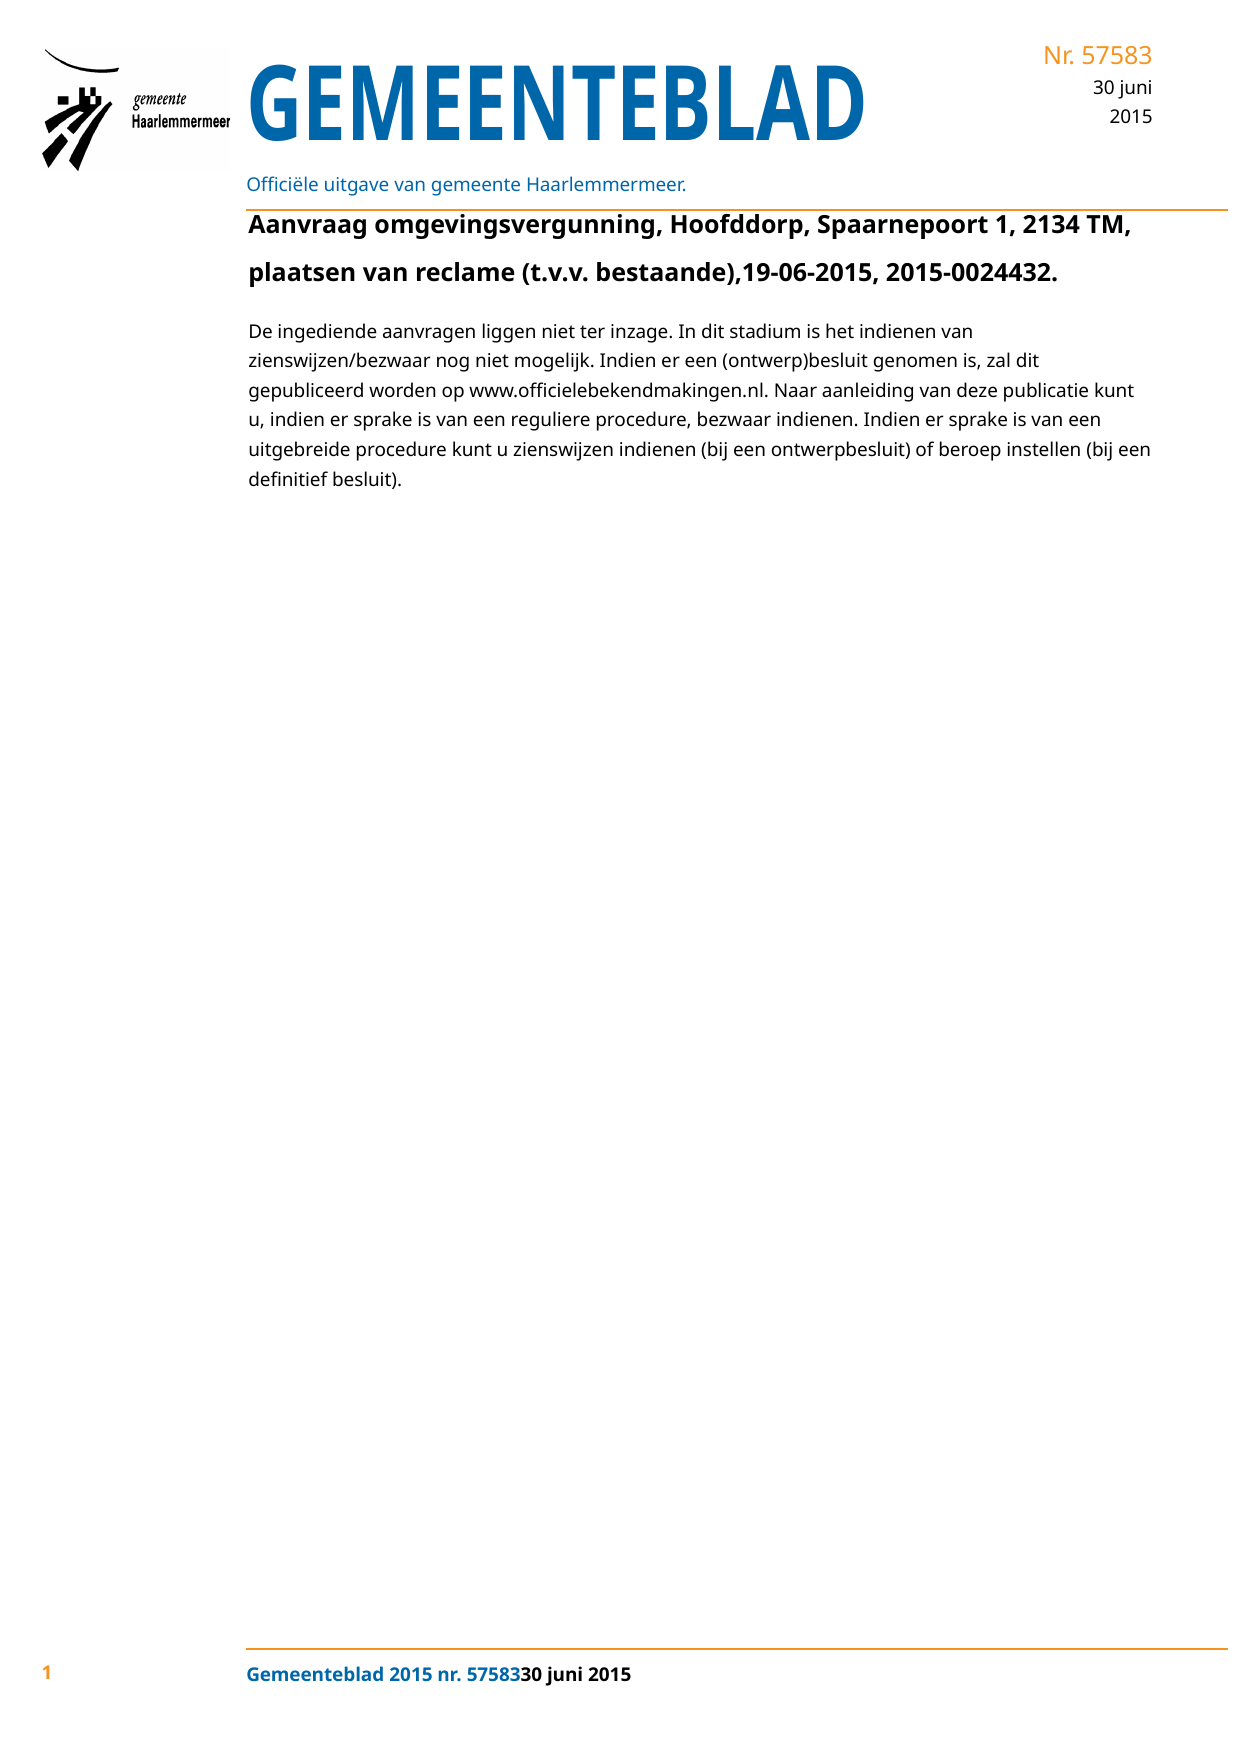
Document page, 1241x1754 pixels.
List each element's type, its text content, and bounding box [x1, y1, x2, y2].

picture [41, 47, 231, 172]
text De ingediende aanvragen liggen niet ter inzage. In dit stadium is het indienen van zienswijzen/bezwaar nog niet mogelijk. Indien er een (ontwerp)besluit genomen is, zal dit gepubliceerd worden op www.officielebekendmakingen.nl. Naar aanleiding van deze publicatie kunt u, indien er sprake is van een reguliere procedure, bezwaar indienen. Indien er sprake is van een uitgebreide procedure kunt u zienswijzen indienen (bij een ontwerpbesluit) of beroep instellen (bij een definitief besluit). [248, 318, 1152, 492]
text Aanvraag omgevingsvergunning, Hoofddorp, Spaarnepoort 1, 2134 TM, plaatsen van reclame (t.v.v. bestaande),19-06-2015, 2015-0024432. [248, 211, 1152, 288]
